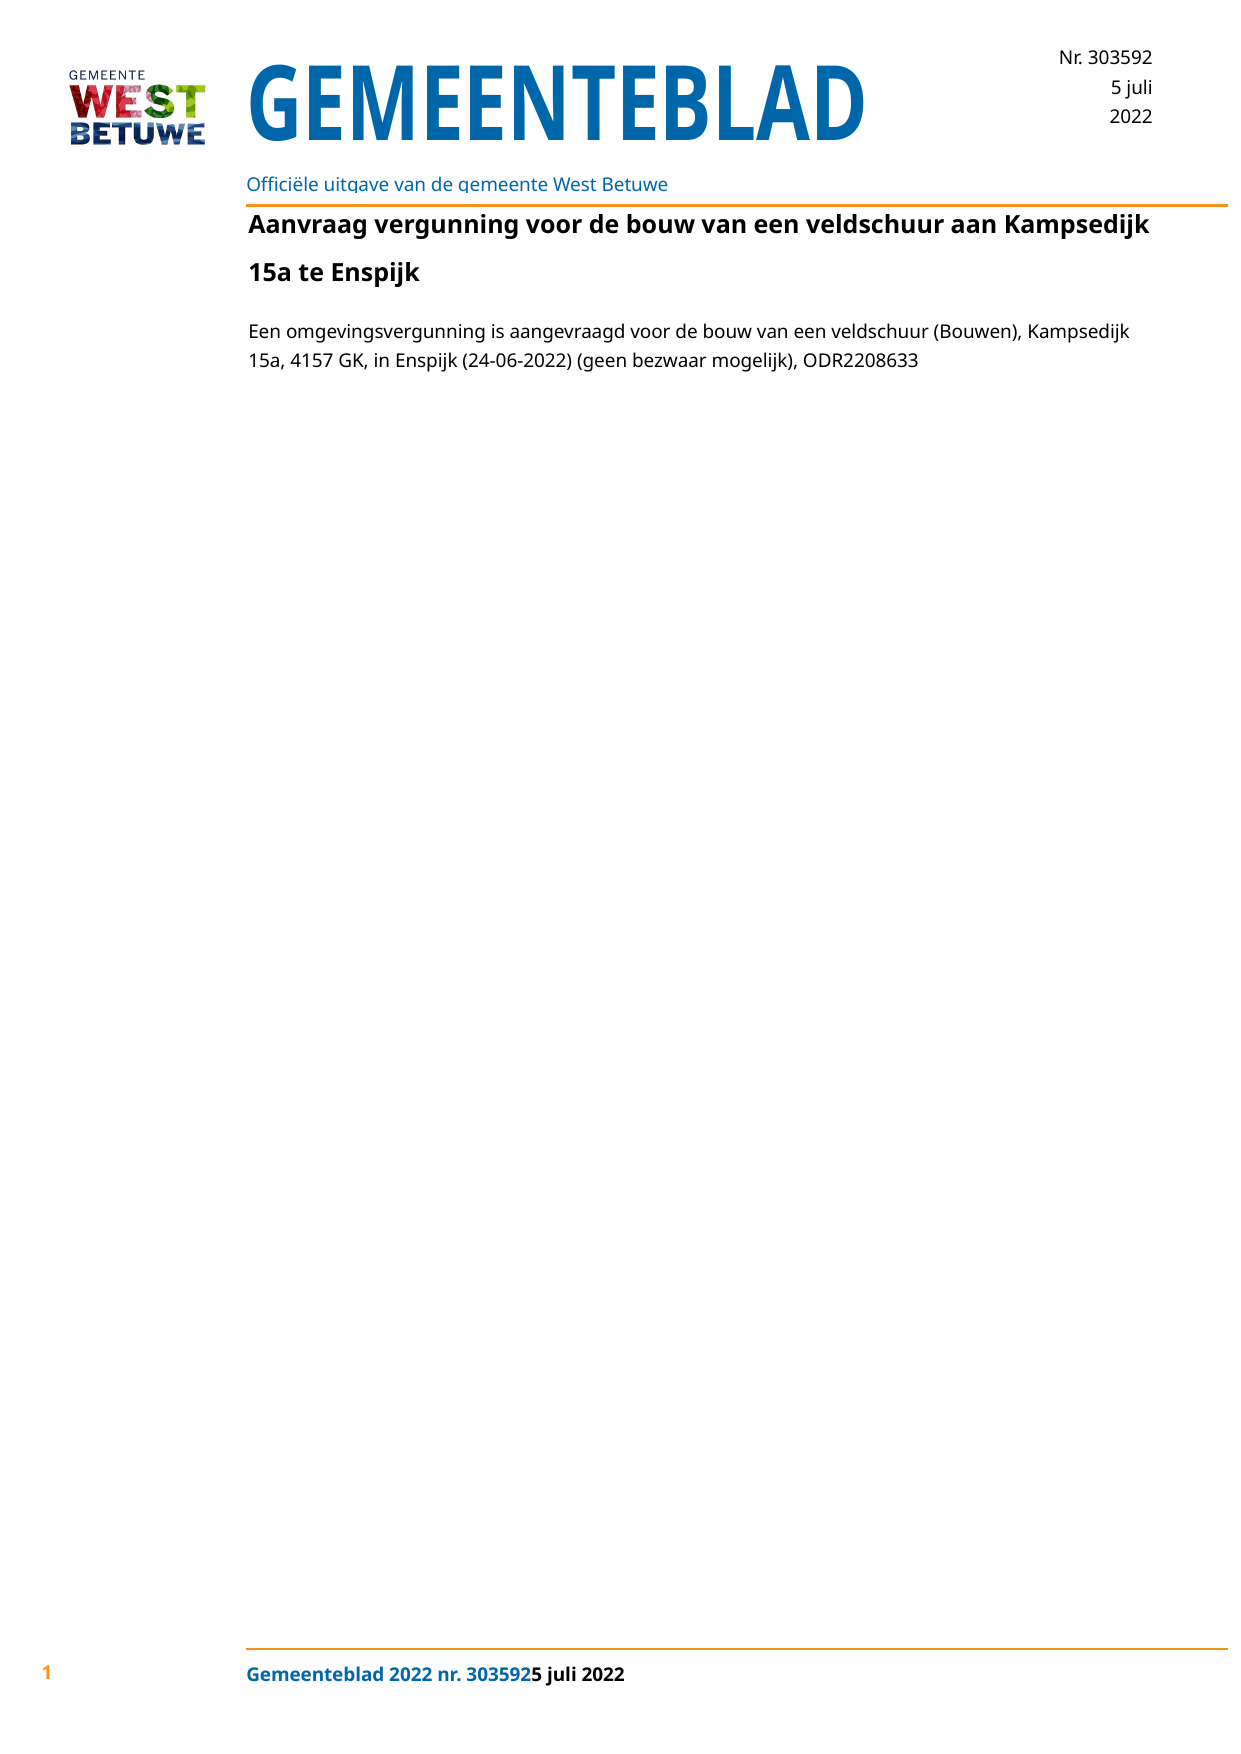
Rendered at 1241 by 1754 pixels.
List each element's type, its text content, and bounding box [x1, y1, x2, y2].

text Een omgevingsvergunning is aangevraagd voor de bouw van een veldschuur (Bouwen), Kampsedijk 15a, 4157 GK, in Enspijk (24-06-2022) (geen bezwaar mogelijk), ODR2208633 [248, 318, 1152, 373]
text Aanvraag vergunning voor de bouw van een veldschuur aan Kampsedijk 15a te Enspijk [248, 207, 1152, 288]
picture [41, 47, 231, 172]
